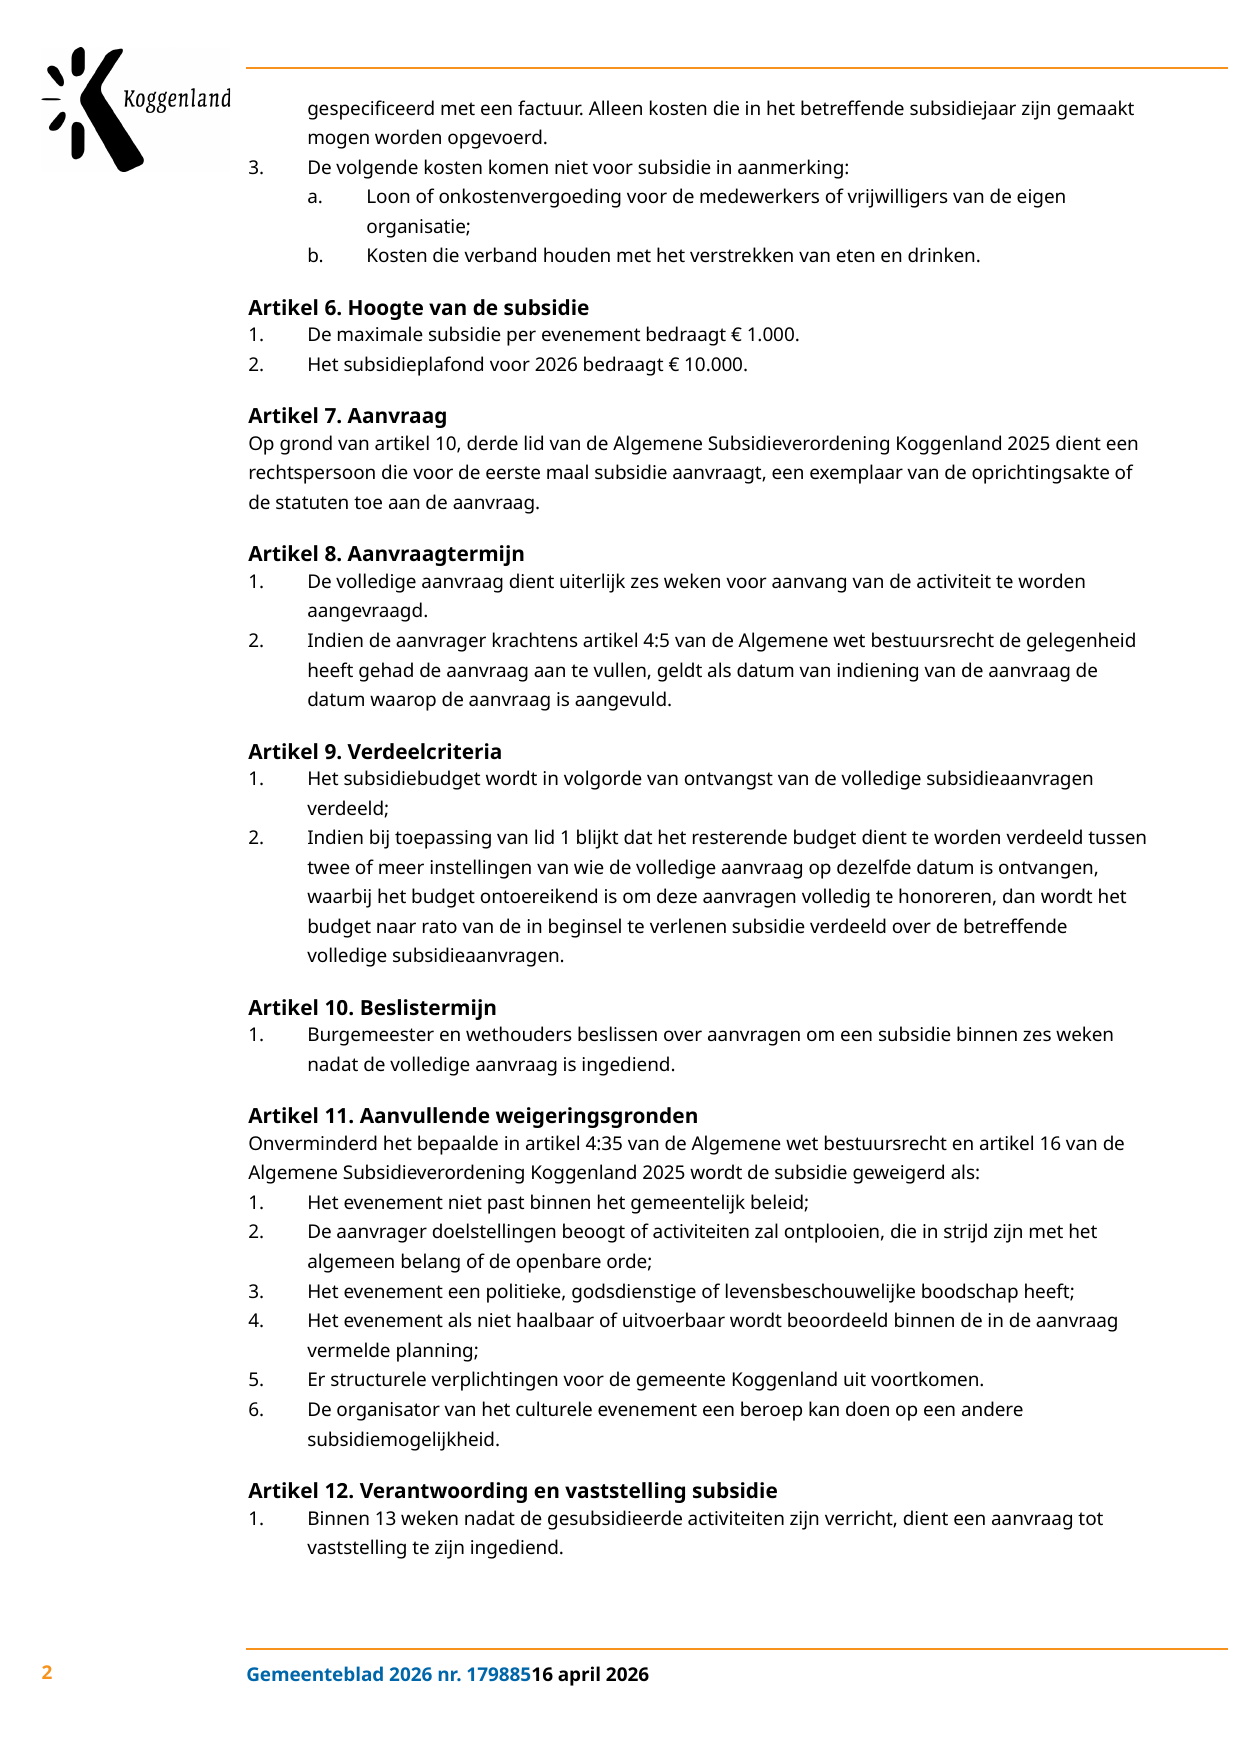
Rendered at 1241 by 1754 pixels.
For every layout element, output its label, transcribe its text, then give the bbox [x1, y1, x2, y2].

list De volgende kosten komen niet voor subsidie in aanmerking: [248, 154, 1152, 180]
list Het evenement niet past binnen het gemeentelijk beleid; [248, 1189, 1152, 1215]
list Loon of onkostenvergoeding voor de medewerkers of vrijwilligers van de eigen organisatie; [307, 183, 1152, 239]
list De volledige aanvraag dient uiterlijk zes weken voor aanvang van de activiteit te worden aangevraagd. [248, 568, 1152, 623]
list Het subsidieplafond voor 2026 bedraagt € 10.000. [248, 351, 1152, 377]
text Artikel 9. Verdeelcriteria [248, 737, 1152, 765]
text Artikel 11. Aanvullende weigeringsgronden [248, 1102, 1152, 1130]
list Er structurele verplichtingen voor de gemeente Koggenland uit voortkomen. [248, 1367, 1152, 1392]
list Het subsidiebudget wordt in volgorde van ontvangst van de volledige subsidieaanvragen verdeeld; [248, 765, 1152, 821]
picture [41, 47, 231, 172]
text Artikel 6. Hoogte van de subsidie [248, 293, 1152, 322]
list Indien bij toepassing van lid 1 blijkt dat het resterende budget dient te worden verdeeld tussen twee of meer instellingen van wie de volledige aanvraag op dezelfde datum is ontvangen, waarbij het budget ontoereikend is om deze aanvragen volledig te honoreren, dan wordt het budget naar rato van de in beginsel te verlenen subsidie verdeeld over de betreffende volledige subsidieaanvragen. [248, 824, 1152, 968]
text Op grond van artikel 10, derde lid van de Algemene Subsidieverordening Koggenland 2025 dient een rechtspersoon die voor de eerste maal subsidie aanvraagt, een exemplaar van de oprichtingsakte of de statuten toe aan de aanvraag. [248, 430, 1152, 515]
list Burgemeester en wethouders beslissen over aanvragen om een subsidie binnen zes weken nadat de volledige aanvraag is ingediend. [248, 1022, 1152, 1077]
text Artikel 12. Verantwoording en vaststelling subsidie [248, 1476, 1152, 1505]
list Het evenement een politieke, godsdienstige of levensbeschouwelijke boodschap heeft; [248, 1278, 1152, 1304]
list Kosten die verband houden met het verstrekken van eten en drinken. [307, 243, 1152, 268]
text Artikel 8. Aanvraagtermijn [248, 539, 1152, 568]
list De organisator van het culturele evenement een beroep kan doen op een andere subsidiemogelijkheid. [248, 1396, 1152, 1452]
list Indien de aanvrager krachtens artikel 4:5 van de Algemene wet bestuursrecht de gelegenheid heeft gehad de aanvraag aan te vullen, geldt als datum van indiening van de aanvraag de datum waarop de aanvraag is aangevuld. [248, 627, 1152, 712]
list Het evenement als niet haalbaar of uitvoerbaar wordt beoordeeld binnen de in de aanvraag vermelde planning; [248, 1307, 1152, 1363]
list Binnen 13 weken nadat de gesubsidieerde activiteiten zijn verricht, dient een aanvraag tot vaststelling te zijn ingediend. [248, 1505, 1152, 1560]
list gespecificeerd met een factuur. Alleen kosten die in het betreffende subsidiejaar zijn gemaakt mogen worden opgevoerd. [248, 95, 1152, 150]
text Onverminderd het bepaalde in artikel 4:35 van de Algemene wet bestuursrecht en artikel 16 van de Algemene Subsidieverordening Koggenland 2025 wordt de subsidie geweigerd als: [248, 1130, 1152, 1185]
list De aanvrager doelstellingen beoogt of activiteiten zal ontplooien, die in strijd zijn met het algemeen belang of de openbare orde; [248, 1219, 1152, 1274]
list De maximale subsidie per evenement bedraagt € 1.000. [248, 322, 1152, 347]
text Artikel 7. Aanvraag [248, 402, 1152, 430]
text Artikel 10. Beslistermijn [248, 993, 1152, 1022]
